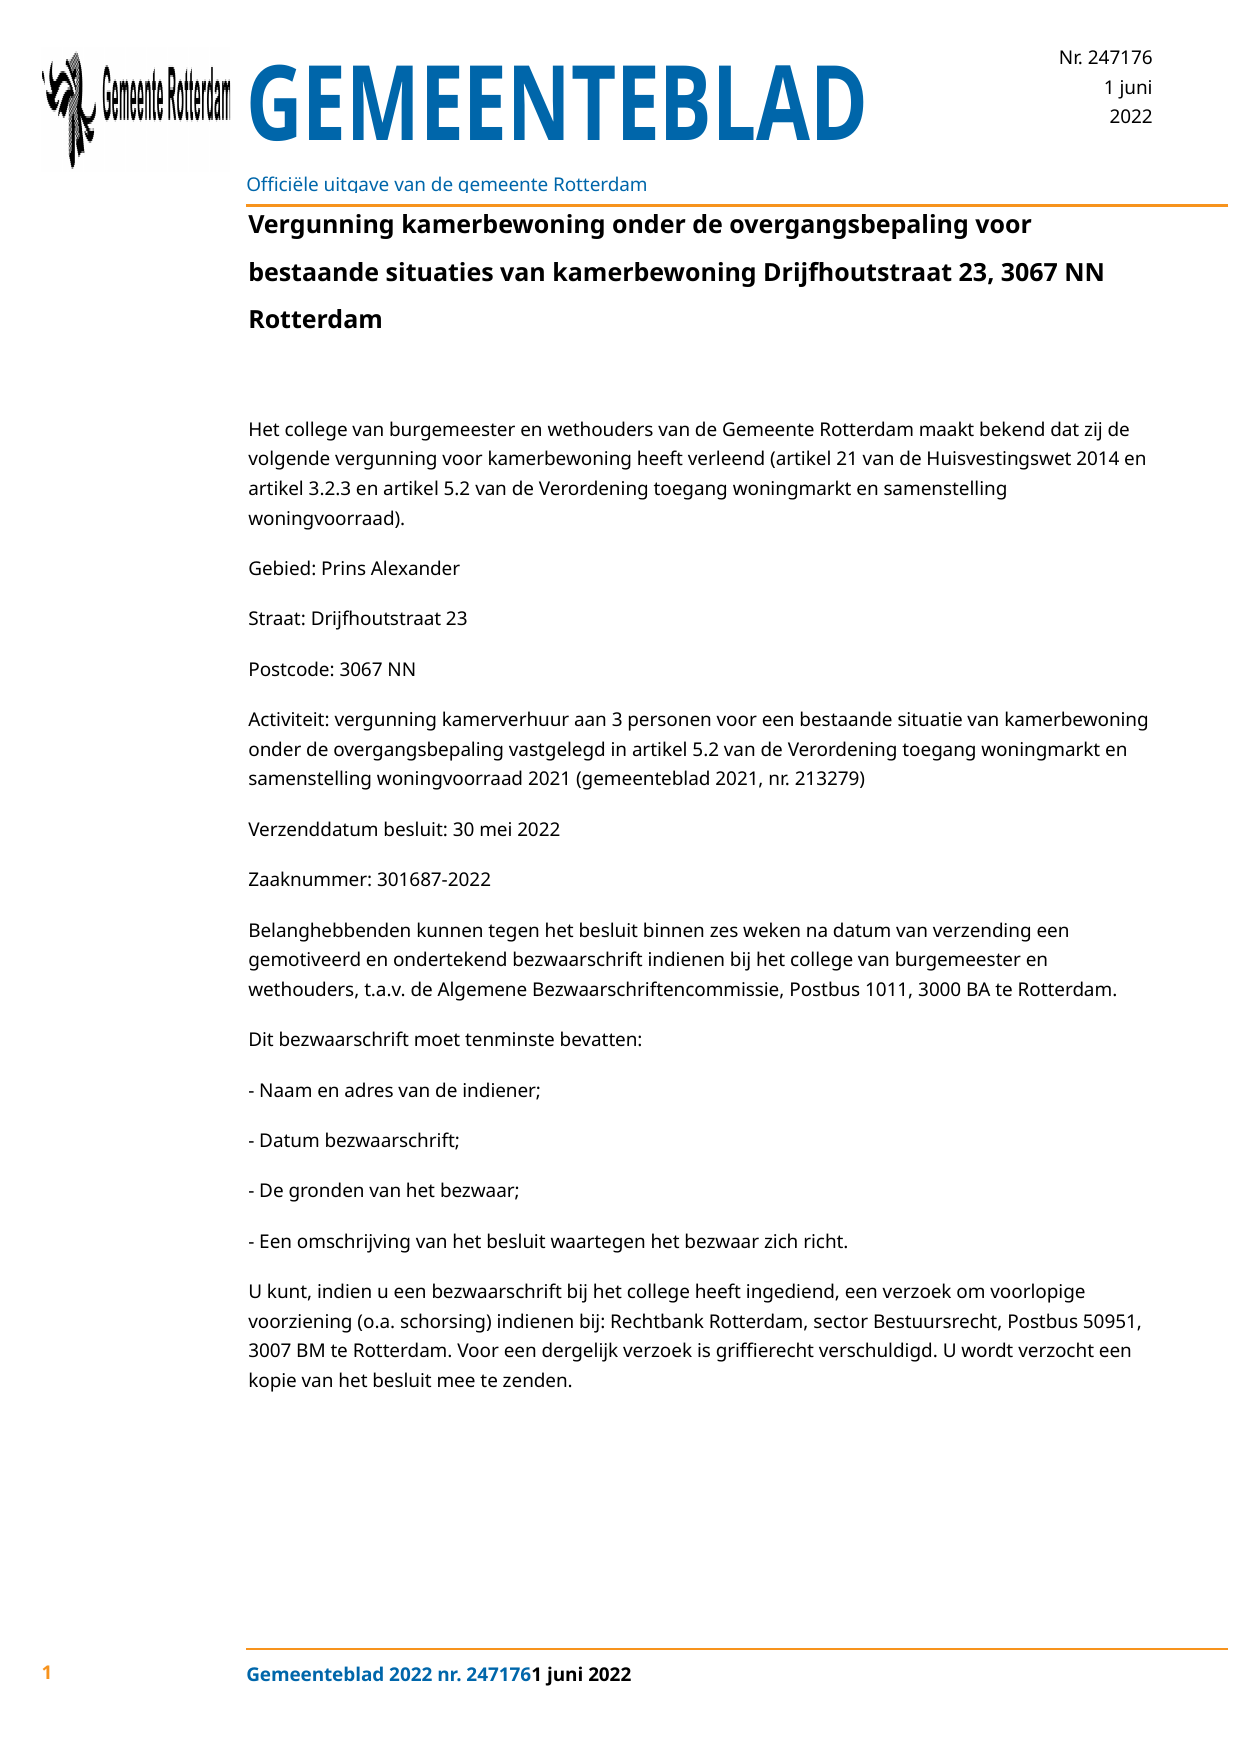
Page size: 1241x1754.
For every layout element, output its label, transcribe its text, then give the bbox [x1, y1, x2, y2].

text Dit bezwaarschrift moet tenminste bevatten: [248, 1026, 1152, 1052]
text - Een omschrijving van het besluit waartegen het bezwaar zich richt. [248, 1228, 1152, 1254]
text Gebied: Prins Alexander [248, 555, 1152, 581]
picture [41, 47, 231, 172]
text Zaaknummer: 301687-2022 [248, 866, 1152, 892]
text Verzenddatum besluit: 30 mei 2022 [248, 816, 1152, 842]
text Vergunning kamerbewoning onder de overgangsbepaling voor bestaande situaties van kamerbewoning Drijfhoutstraat 23, 3067 NN Rotterdam [248, 207, 1152, 336]
text - De gronden van het bezwaar; [248, 1178, 1152, 1203]
text Activiteit: vergunning kamerverhuur aan 3 personen voor een bestaande situatie van kamerbewoning onder de overgangsbepaling vastgelegd in artikel 5.2 van de Verordening toegang woningmarkt en samenstelling woningvoorraad 2021 (gemeenteblad 2021, nr. 213279) [248, 706, 1152, 791]
text Het college van burgemeester en wethouders van de Gemeente Rotterdam maakt bekend dat zij de volgende vergunning voor kamerbewoning heeft verleend (artikel 21 van de Huisvestingswet 2014 en artikel 3.2.3 en artikel 5.2 van de Verordening toegang woningmarkt en samenstelling woningvoorraad). [248, 416, 1152, 530]
text Belanghebbenden kunnen tegen het besluit binnen zes weken na datum van verzending een gemotiveerd en ondertekend bezwaarschrift indienen bij het college van burgemeester en wethouders, t.a.v. de Algemene Bezwaarschriftencommissie, Postbus 1011, 3000 BA te Rotterdam. [248, 917, 1152, 1002]
text - Datum bezwaarschrift; [248, 1127, 1152, 1153]
text Straat: Drijfhoutstraat 23 [248, 606, 1152, 631]
text U kunt, indien u een bezwaarschrift bij het college heeft ingediend, een verzoek om voorlopige voorziening (o.a. schorsing) indienen bij: Rechtbank Rotterdam, sector Bestuursrecht, Postbus 50951, 3007 BM te Rotterdam. Voor een dergelijk verzoek is griffierecht verschuldigd. U wordt verzocht een kopie van het besluit mee te zenden. [248, 1278, 1152, 1393]
text Postcode: 3067 NN [248, 656, 1152, 682]
text - Naam en adres van de indiener; [248, 1077, 1152, 1102]
